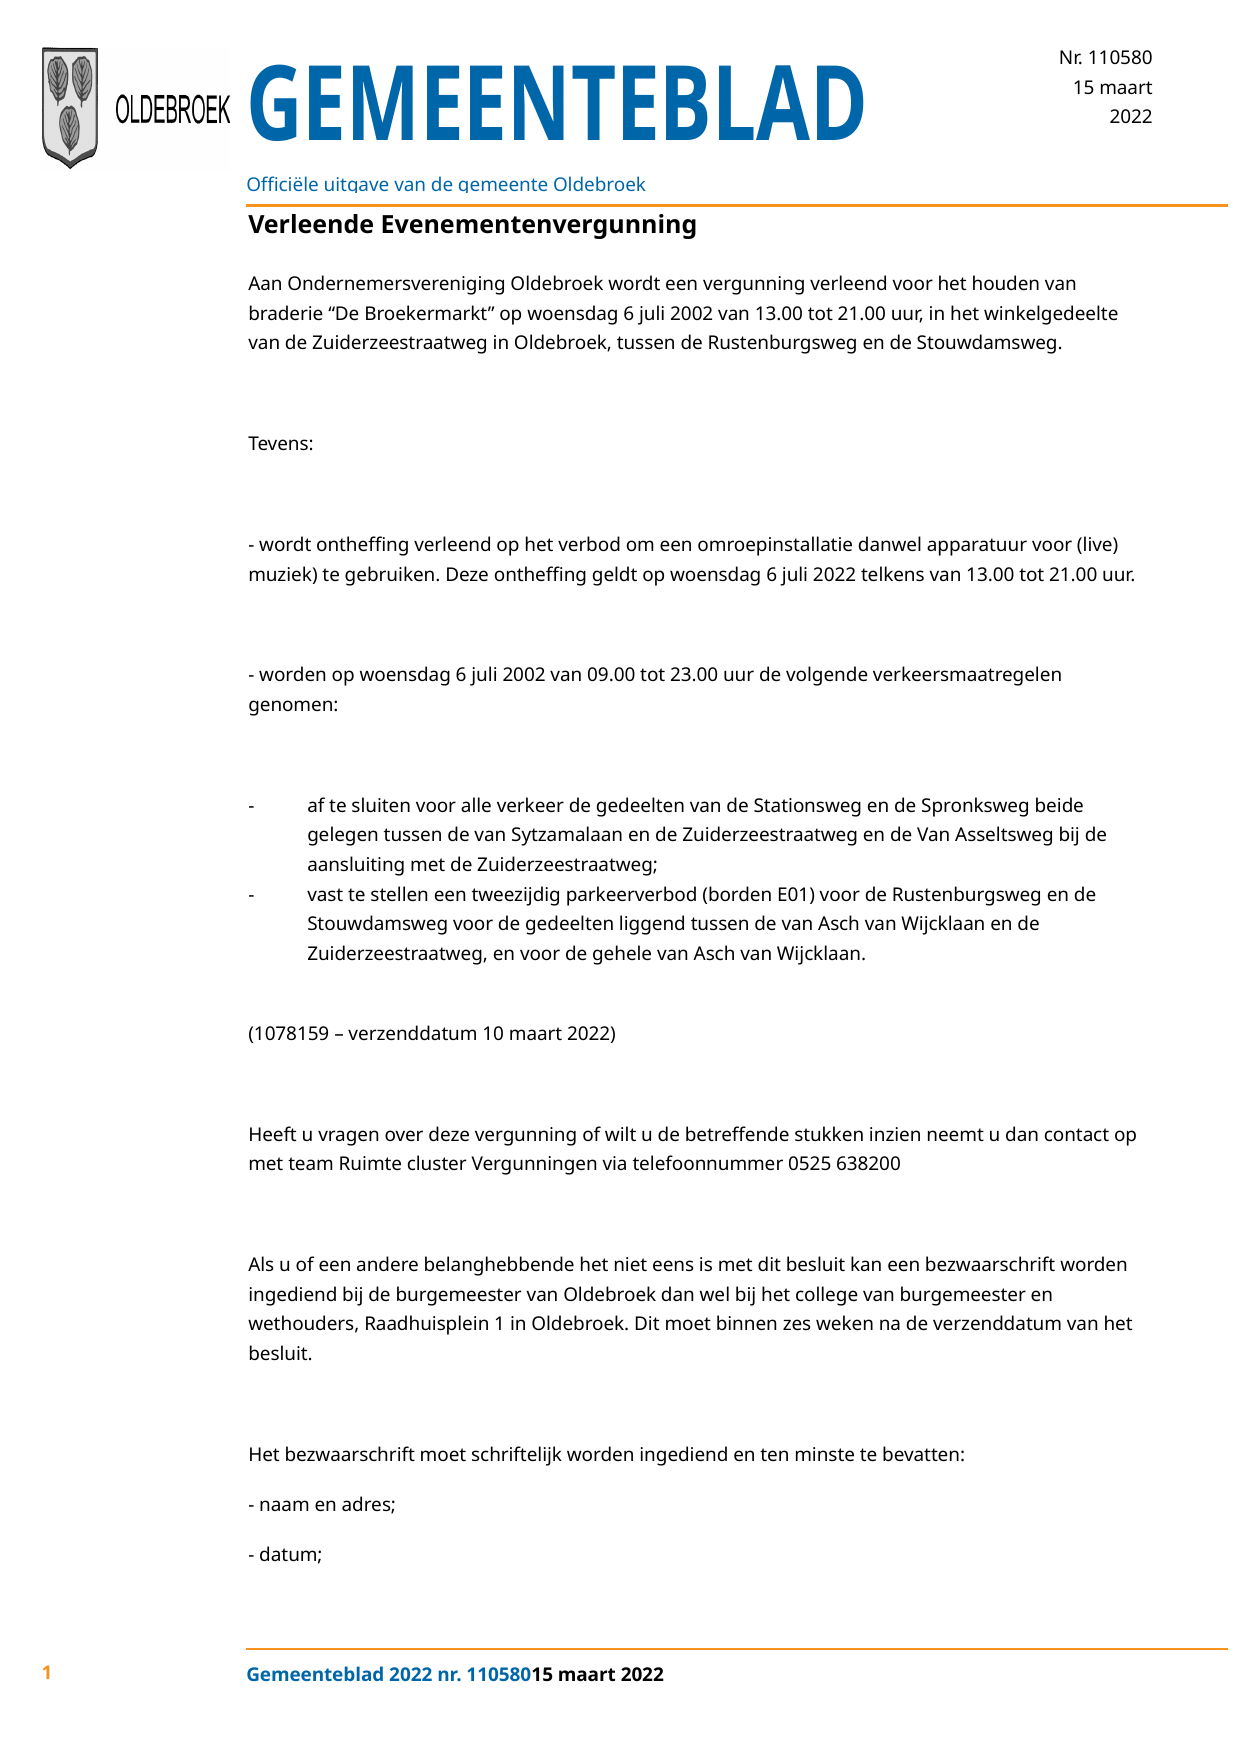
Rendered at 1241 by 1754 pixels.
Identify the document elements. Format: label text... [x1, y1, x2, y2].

text Verleende Evenementenvergunning [248, 207, 1152, 241]
text - naam en adres; [248, 1491, 1152, 1517]
text - datum; [248, 1542, 1152, 1567]
list vast te stellen een tweezijdig parkeerverbod (borden E01) voor de Rustenburgsweg en de Stouwdamsweg voor de gedeelten liggend tussen de van Asch van Wijcklaan en de Zuiderzeestraatweg, en voor de gehele van Asch van Wijcklaan. [248, 881, 1152, 966]
text - worden op woensdag 6 juli 2002 van 09.00 tot 23.00 uur de volgende verkeersmaatregelen genomen: [248, 662, 1152, 717]
list af te sluiten voor alle verkeer de gedeelten van de Stationsweg en de Spronksweg beide gelegen tussen de van Sytzamalaan en de Zuiderzeestraatweg en de Van Asseltsweg bij de aansluiting met de Zuiderzeestraatweg; [248, 792, 1152, 877]
text Het bezwaarschrift moet schriftelijk worden ingediend en ten minste te bevatten: [248, 1441, 1152, 1466]
picture [41, 47, 231, 172]
text Tevens: [248, 430, 1152, 456]
text Als u of een andere belanghebbende het niet eens is met dit besluit kan een bezwaarschrift worden ingediend bij de burgemeester van Oldebroek dan wel bij het college van burgemeester en wethouders, Raadhuisplein 1 in Oldebroek. Dit moet binnen zes weken na de verzenddatum van het besluit. [248, 1251, 1152, 1366]
text (1078159 – verzenddatum 10 maart 2022) [248, 1020, 1152, 1046]
text Heeft u vragen over deze vergunning of wilt u de betreffende stukken inzien neemt u dan contact op met team Ruimte cluster Vergunningen via telefoonnummer 0525 638200 [248, 1121, 1152, 1176]
text Aan Ondernemersvereniging Oldebroek wordt een vergunning verleend voor het houden van braderie “De Broekermarkt” op woensdag 6 juli 2002 van 13.00 tot 21.00 uur, in het winkelgedeelte van de Zuiderzeestraatweg in Oldebroek, tussen de Rustenburgsweg en de Stouwdamsweg. [248, 270, 1152, 355]
text - wordt ontheffing verleend op het verbod om een omroepinstallatie danwel apparatuur voor (live) muziek) te gebruiken. Deze ontheffing geldt op woensdag 6 juli 2022 telkens van 13.00 tot 21.00 uur. [248, 531, 1152, 586]
